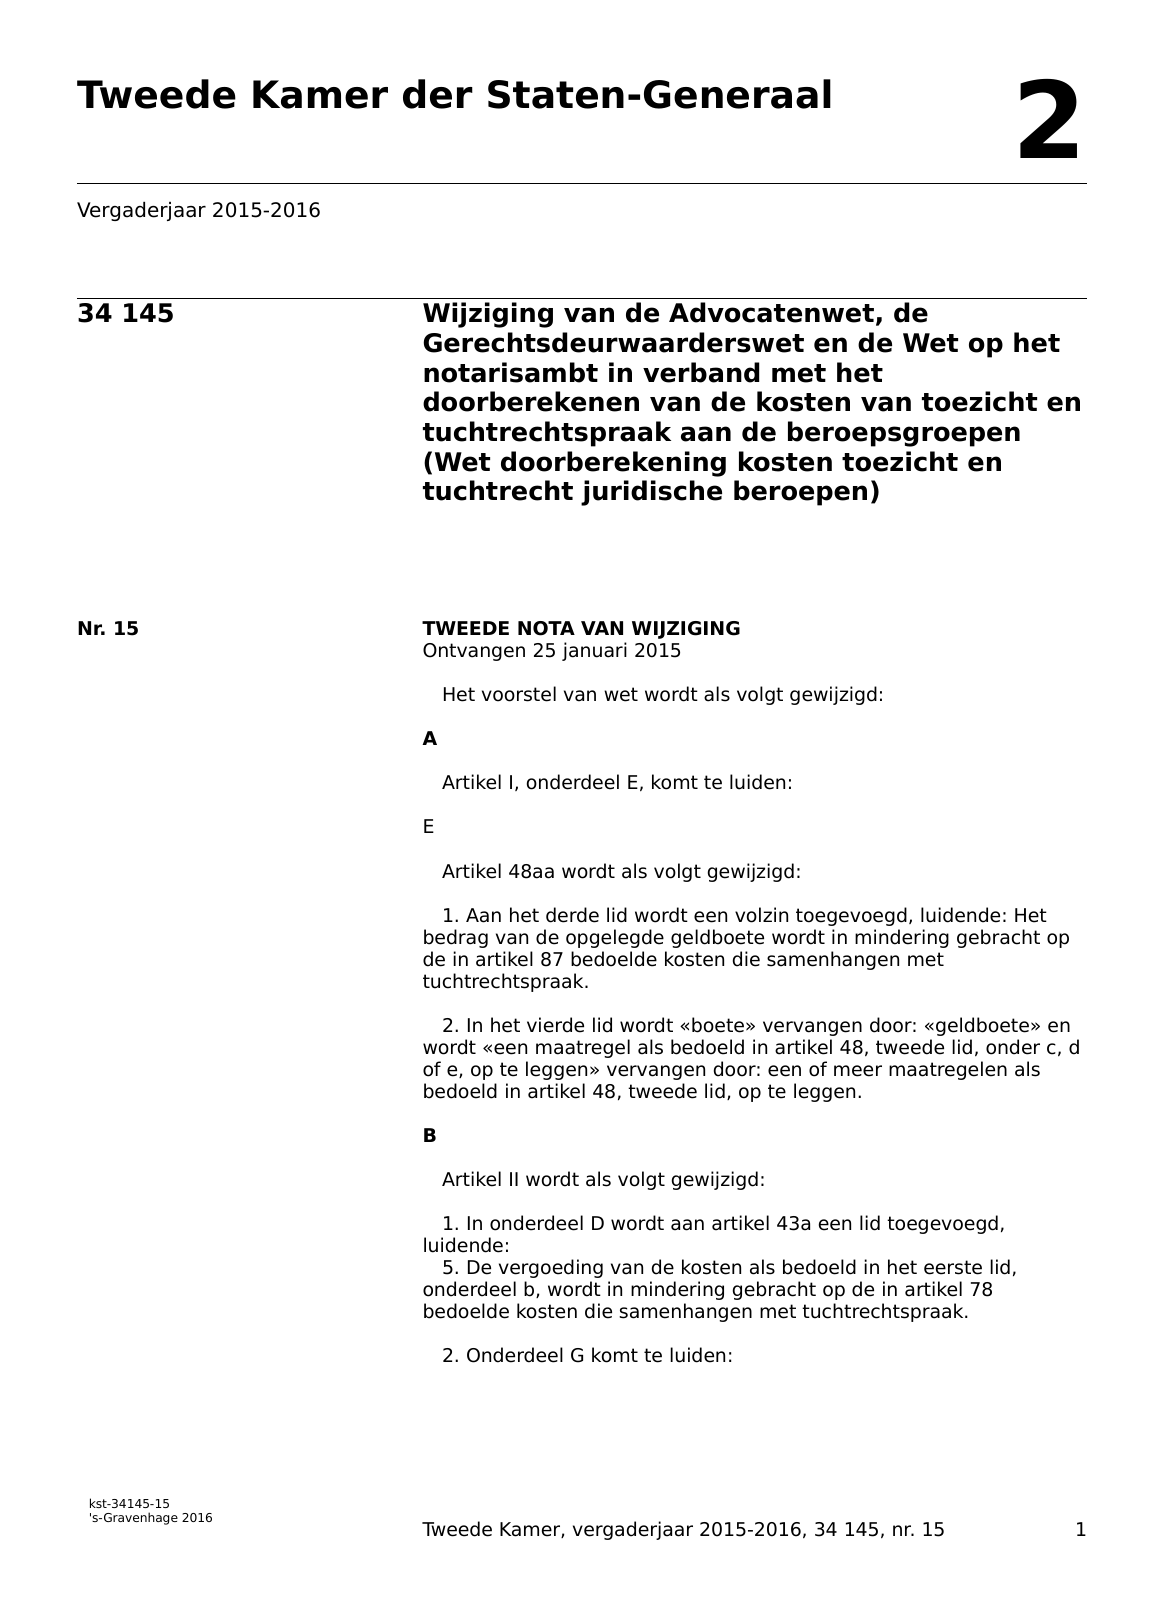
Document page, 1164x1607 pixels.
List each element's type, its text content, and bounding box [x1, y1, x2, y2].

subtitle A [422, 728, 1087, 750]
text 1. In onderdeel D wordt aan artikel 43a een lid toegevoegd, luidende: [422, 1213, 1087, 1257]
text 2. In het vierde lid wordt «boete» vervangen door: «geldboete» en wordt «een maatregel als bedoeld in artikel 48, tweede lid, onder c, d of e, op te leggen» vervangen door: een of meer maatregelen als bedoeld in artikel 48, tweede lid, op te leggen. [422, 1015, 1087, 1103]
text kst-34145-15 [88, 1497, 323, 1511]
text Het voorstel van wet wordt als volgt gewijzigd: [422, 684, 1087, 706]
table_header 2 [886, 59, 1087, 183]
text 5. De vergoeding van de kosten als bedoeld in het eerste lid, onderdeel b, wordt in mindering gebracht op de in artikel 78 bedoelde kosten die samenhangen met tuchtrechtspraak. [422, 1257, 1087, 1323]
text 2. Onderdeel G komt te luiden: [422, 1345, 1087, 1367]
text 's-Gravenhage 2016 [88, 1511, 323, 1525]
text Ontvangen 25 januari 2015 [422, 640, 1087, 662]
subtitle B [422, 1125, 1087, 1147]
subtitle Nr. 15 TWEEDE NOTA VAN WIJZIGING [77, 618, 1087, 640]
table_header Tweede Kamer der Staten-Generaal [77, 59, 886, 183]
table_cell Vergaderjaar 2015-2016 [77, 184, 1087, 298]
subtitle 34 145 Wijziging van de Advocatenwet, de Gerechtsdeurwaarderswet en de Wet op het notarisambt in verband met het doorberekenen van de kosten van toezicht en tuchtrechtspraak aan de beroepsgroepen (Wet doorberekening kosten toezicht en tuchtrecht juridische beroepen) [77, 299, 1087, 507]
text Artikel II wordt als volgt gewijzigd: [422, 1169, 1087, 1191]
text 1. Aan het derde lid wordt een volzin toegevoegd, luidende: Het bedrag van de opgelegde geldboete wordt in mindering gebracht op de in artikel 87 bedoelde kosten die samenhangen met tuchtrechtspraak. [422, 905, 1087, 993]
subtitle E [422, 816, 1087, 838]
text Artikel 48aa wordt als volgt gewijzigd: [422, 861, 1087, 883]
text Artikel I, onderdeel E, komt te luiden: [422, 772, 1087, 794]
